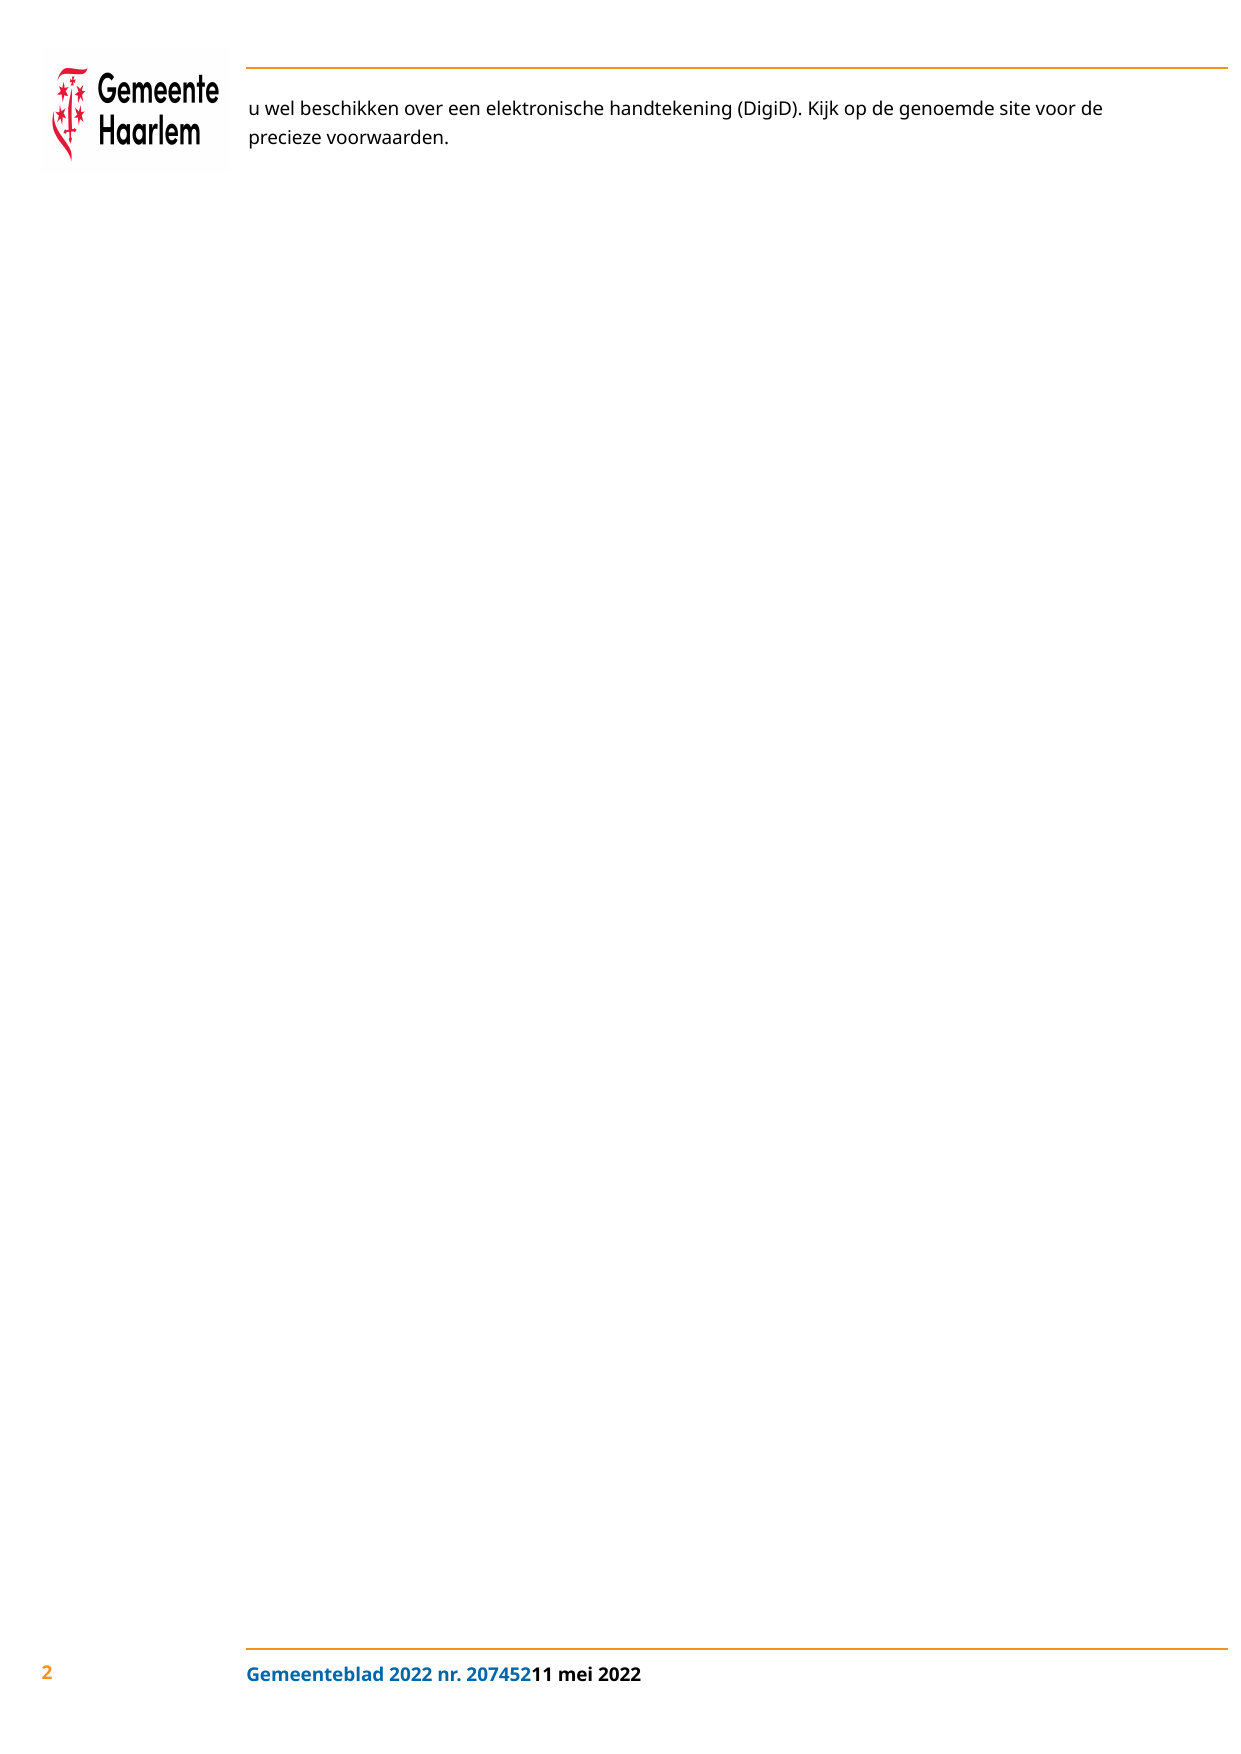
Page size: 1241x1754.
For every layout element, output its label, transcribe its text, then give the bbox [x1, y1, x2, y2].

picture [41, 47, 231, 172]
text u wel beschikken over een elektronische handtekening (DigiD). Kijk op de genoemde site voor de precieze voorwaarden. [248, 95, 1152, 150]
